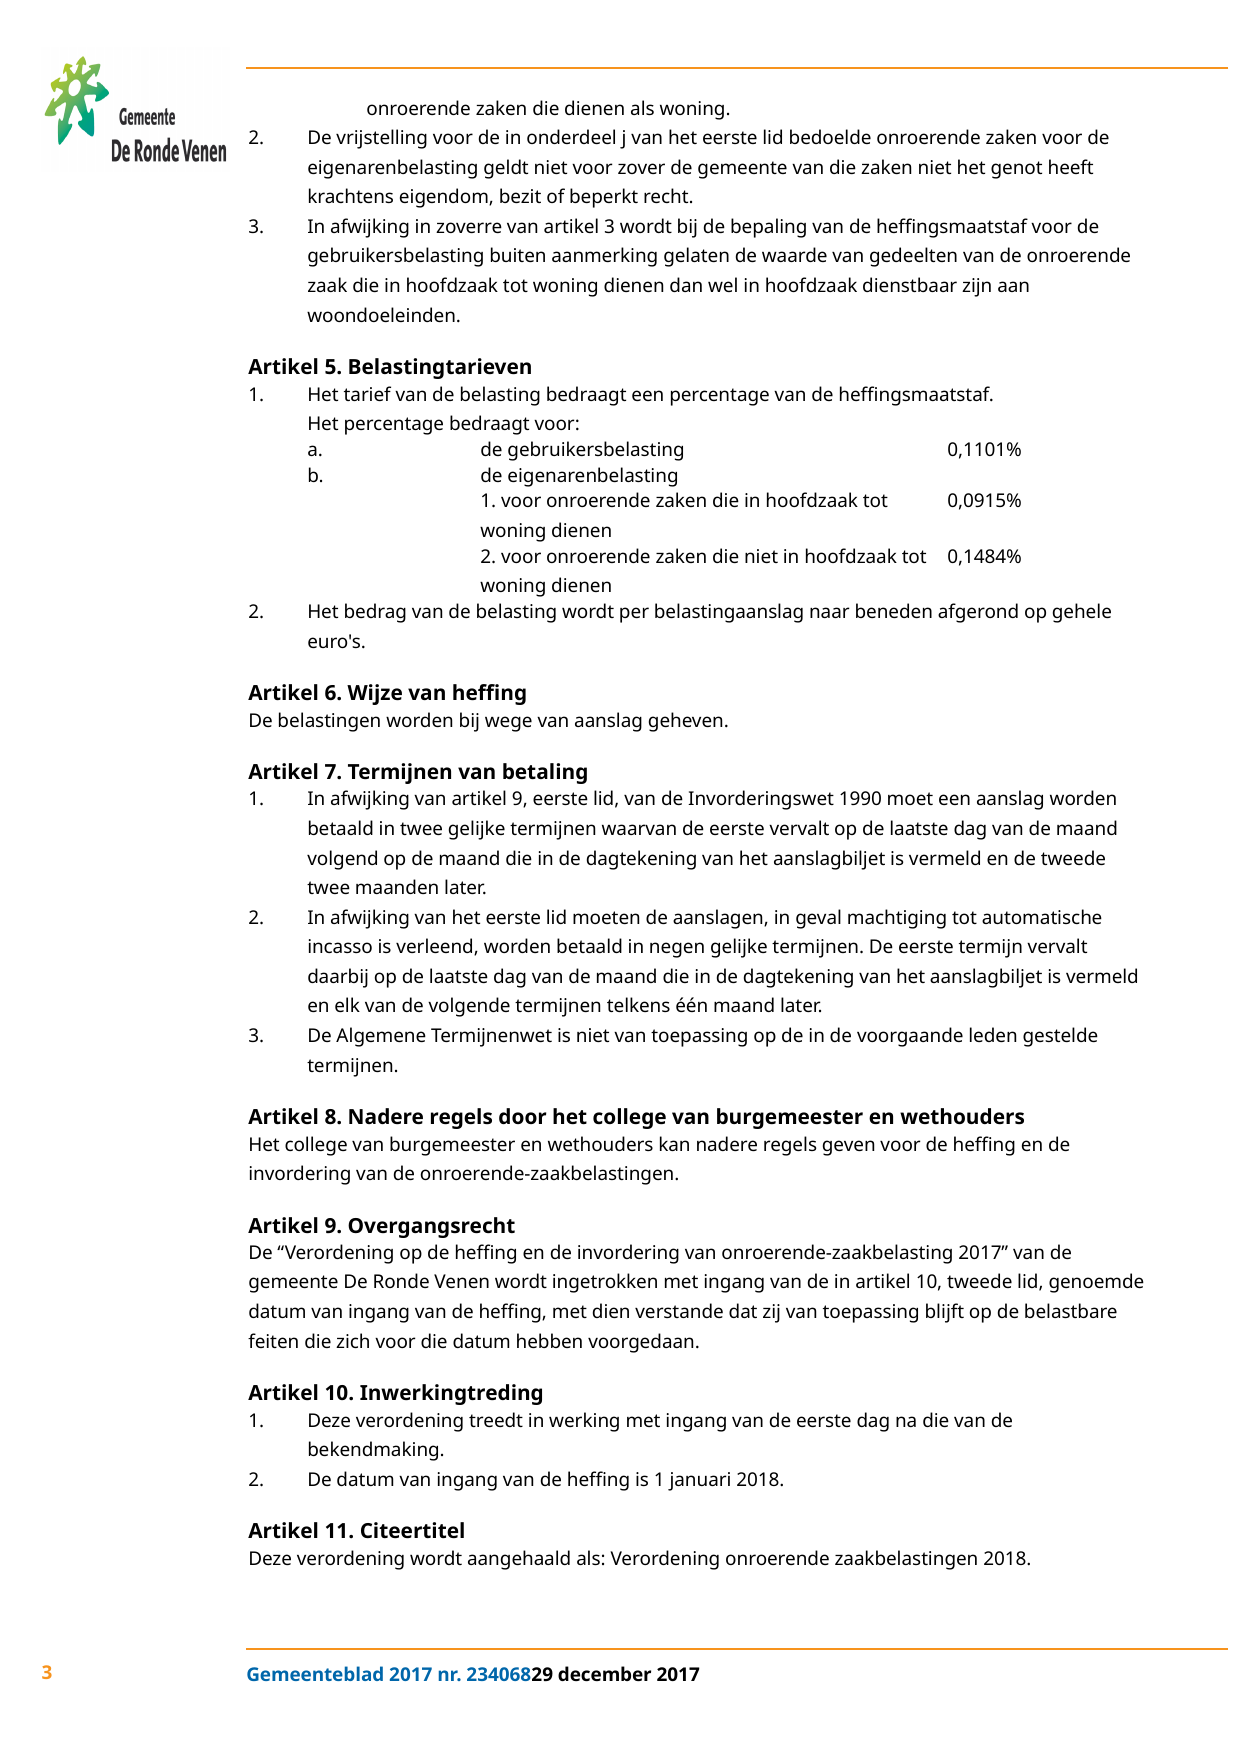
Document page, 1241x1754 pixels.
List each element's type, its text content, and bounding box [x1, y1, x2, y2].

table_cell 0,0915% [947, 488, 1211, 543]
table_cell 0,1101% [947, 436, 1211, 462]
text Artikel 7. Termijnen van betaling [248, 757, 1152, 786]
list De vrijstelling voor de in onderdeel j van het eerste lid bedoelde onroerende zaken voor de eigenarenbelasting geldt niet voor zover de gemeente van die zaken niet het genot heeft krachtens eigendom, bezit of beperkt recht. [248, 124, 1152, 209]
table_cell 2. voor onroerende zaken die niet in hoofdzaak tot woning dienen [480, 543, 947, 598]
table_cell a. [307, 436, 480, 462]
text Deze verordening wordt aangehaald als: Verordening onroerende zaakbelastingen 2018. [248, 1545, 1152, 1571]
table_cell [947, 462, 1211, 488]
list Deze verordening treedt in werking met ingang van de eerste dag na die van de bekendmaking. [248, 1407, 1152, 1462]
table_cell [307, 543, 480, 598]
table_cell 1. voor onroerende zaken die in hoofdzaak tot woning dienen [480, 488, 947, 543]
picture [41, 47, 231, 172]
text De belastingen worden bij wege van aanslag geheven. [248, 707, 1152, 732]
table_cell b. [307, 462, 480, 488]
text Het college van burgemeester en wethouders kan nadere regels geven voor de heffing en de invordering van de onroerende-zaakbelastingen. [248, 1131, 1152, 1186]
text Artikel 8. Nadere regels door het college van burgemeester en wethouders [248, 1102, 1152, 1131]
text Artikel 11. Citeertitel [248, 1516, 1152, 1545]
table_cell de gebruikersbelasting [480, 436, 947, 462]
list onroerende zaken die dienen als woning. [307, 95, 1152, 121]
table_cell 0,1484% [947, 543, 1211, 598]
text Artikel 10. Inwerkingtreding [248, 1378, 1152, 1407]
table_header [947, 410, 1211, 436]
list In afwijking van het eerste lid moeten de aanslagen, in geval machtiging tot automatische incasso is verleend, worden betaald in negen gelijke termijnen. De eerste termijn vervalt daarbij op de laatste dag van de maand die in de dagtekening van het aanslagbiljet is vermeld en elk van de volgende termijnen telkens één maand later. [248, 904, 1152, 1018]
list Het bedrag van de belasting wordt per belastingaanslag naar beneden afgerond op gehele euro's. [248, 598, 1152, 654]
text Artikel 9. Overgangsrecht [248, 1211, 1152, 1239]
text Artikel 6. Wijze van heffing [248, 678, 1152, 707]
list In afwijking in zoverre van artikel 3 wordt bij de bepaling van de heffingsmaatstaf voor de gebruikersbelasting buiten aanmerking gelaten de waarde van gedeelten van de onroerende zaak die in hoofdzaak tot woning dienen dan wel in hoofdzaak dienstbaar zijn aan woondoeleinden. [248, 213, 1152, 328]
list Het tarief van de belasting bedraagt een percentage van de heffingsmaatstaf. [248, 381, 1152, 406]
list In afwijking van artikel 9, eerste lid, van de Invorderingswet 1990 moet een aanslag worden betaald in twee gelijke termijnen waarvan de eerste vervalt op de laatste dag van de maand volgend op de maand die in de dagtekening van het aanslagbiljet is vermeld en de tweede twee maanden later. [248, 786, 1152, 900]
table_cell [307, 488, 480, 543]
text De “Verordening op de heffing en de invordering van onroerende-zaakbelasting 2017” van de gemeente De Ronde Venen wordt ingetrokken met ingang van de in artikel 10, tweede lid, genoemde datum van ingang van de heffing, met dien verstande dat zij van toepassing blijft op de belastbare feiten die zich voor die datum hebben voorgedaan. [248, 1239, 1152, 1354]
table_header Het percentage bedraagt voor: [307, 410, 947, 436]
table_cell de eigenarenbelasting [480, 462, 947, 488]
text Artikel 5. Belastingtarieven [248, 352, 1152, 381]
list De datum van ingang van de heffing is 1 januari 2018. [248, 1466, 1152, 1492]
list De Algemene Termijnenwet is niet van toepassing op de in de voorgaande leden gestelde termijnen. [248, 1022, 1152, 1078]
